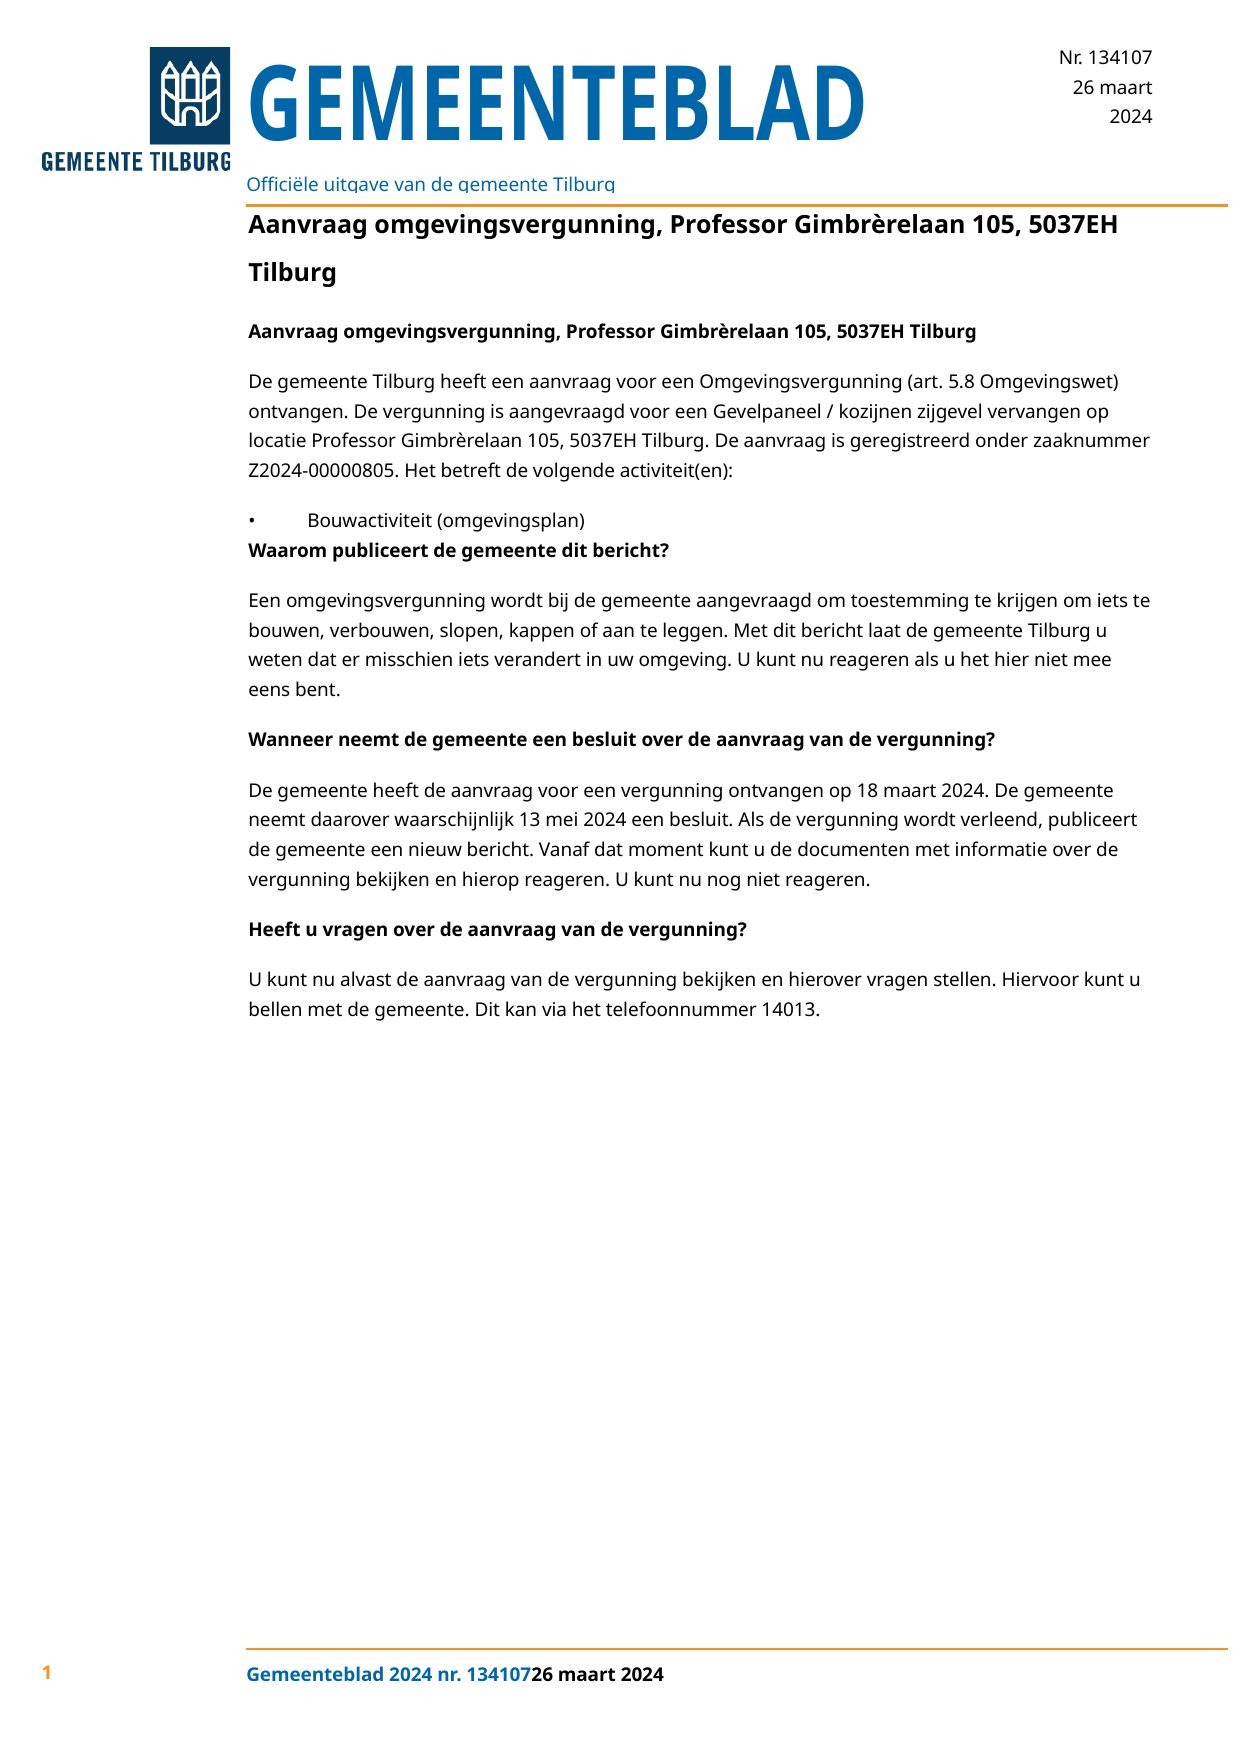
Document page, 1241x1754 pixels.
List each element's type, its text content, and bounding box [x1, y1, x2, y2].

text Heeft u vragen over de aanvraag van de vergunning? [248, 916, 1152, 942]
text De gemeente heeft de aanvraag voor een vergunning ontvangen op 18 maart 2024. De gemeente neemt daarover waarschijnlijk 13 mei 2024 een besluit. Als de vergunning wordt verleend, publiceert de gemeente een nieuw bericht. Vanaf dat moment kunt u de documenten met informatie over de vergunning bekijken en hierop reageren. U kunt nu nog niet reageren. [248, 777, 1152, 892]
list Bouwactiviteit (omgevingsplan) [248, 507, 1152, 533]
text Aanvraag omgevingsvergunning, Professor Gimbrèrelaan 105, 5037EH Tilburg [248, 207, 1152, 288]
text Aanvraag omgevingsvergunning, Professor Gimbrèrelaan 105, 5037EH Tilburg [248, 318, 1152, 344]
text Waarom publiceert de gemeente dit bericht? [248, 537, 1152, 563]
text De gemeente Tilburg heeft een aanvraag voor een Omgevingsvergunning (art. 5.8 Omgevingswet) ontvangen. De vergunning is aangevraagd voor een Gevelpaneel / kozijnen zijgevel vervangen op locatie Professor Gimbrèrelaan 105, 5037EH Tilburg. De aanvraag is geregistreerd onder zaaknummer Z2024-00000805. Het betreft de volgende activiteit(en): [248, 368, 1152, 483]
text U kunt nu alvast de aanvraag van de vergunning bekijken en hierover vragen stellen. Hiervoor kunt u bellen met de gemeente. Dit kan via het telefoonnummer 14013. [248, 967, 1152, 1022]
text Wanneer neemt de gemeente een besluit over de aanvraag van de vergunning? [248, 727, 1152, 752]
text Een omgevingsvergunning wordt bij de gemeente aangevraagd om toestemming te krijgen om iets te bouwen, verbouwen, slopen, kappen of aan te leggen. Met dit bericht laat de gemeente Tilburg u weten dat er misschien iets verandert in uw omgeving. U kunt nu reageren als u het hier niet mee eens bent. [248, 587, 1152, 702]
picture [41, 47, 231, 172]
